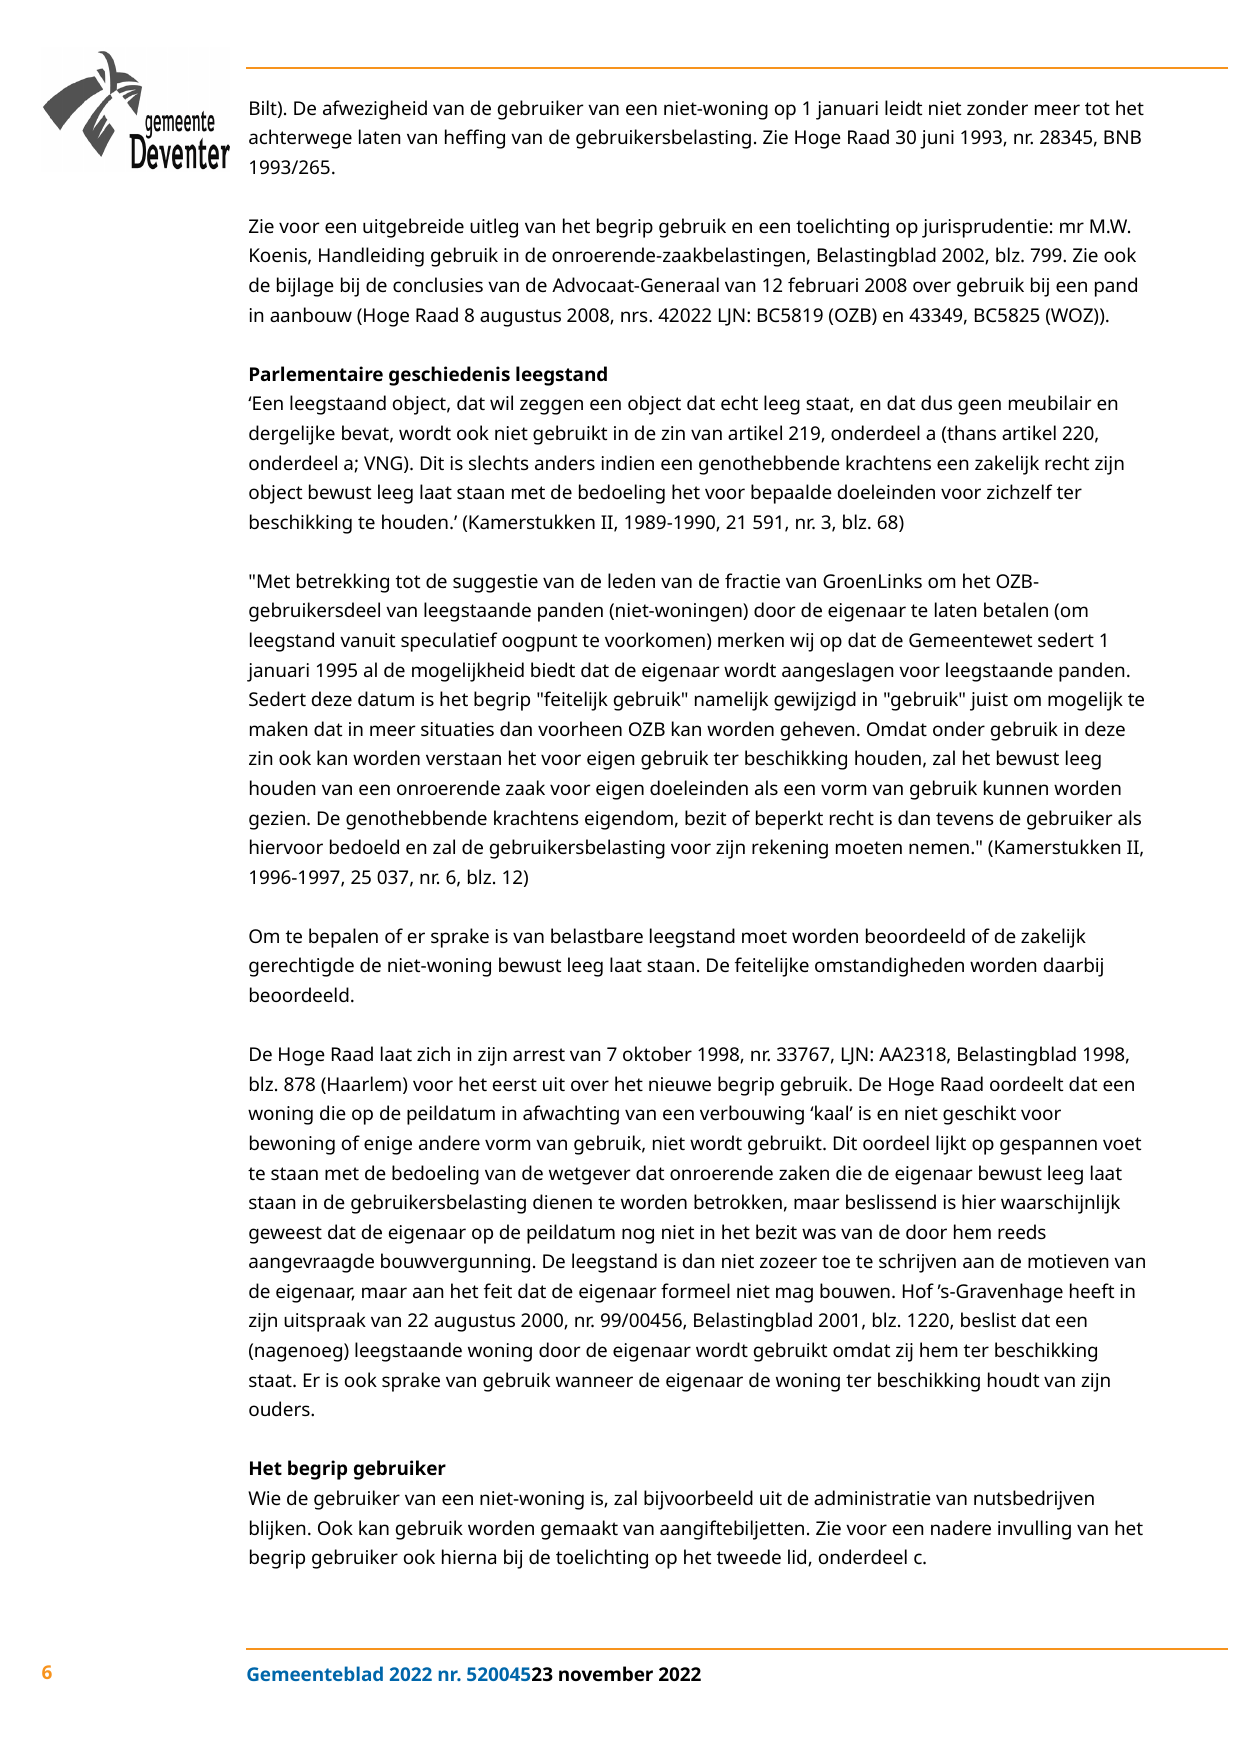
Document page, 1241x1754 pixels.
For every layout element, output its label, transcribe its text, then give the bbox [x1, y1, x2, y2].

picture [41, 47, 231, 172]
text De Hoge Raad laat zich in zijn arrest van 7 oktober 1998, nr. 33767, LJN: AA2318, Belastingblad 1998, blz. 878 (Haarlem) voor het eerst uit over het nieuwe begrip gebruik. De Hoge Raad oordeelt dat een woning die op de peildatum in afwachting van een verbouwing ‘kaal’ is en niet geschikt voor bewoning of enige andere vorm van gebruik, niet wordt gebruikt. Dit oordeel lijkt op gespannen voet te staan met de bedoeling van de wetgever dat onroerende zaken die de eigenaar bewust leeg laat staan in de gebruikersbelasting dienen te worden betrokken, maar beslissend is hier waarschijnlijk geweest dat de eigenaar op de peildatum nog niet in het bezit was van de door hem reeds aangevraagde bouwvergunning. De leegstand is dan niet zozeer toe te schrijven aan de motieven van de eigenaar, maar aan het feit dat de eigenaar formeel niet mag bouwen. Hof ’s-Gravenhage heeft in zijn uitspraak van 22 augustus 2000, nr. 99/00456, Belastingblad 2001, blz. 1220, beslist dat een (nagenoeg) leegstaande woning door de eigenaar wordt gebruikt omdat zij hem ter beschikking staat. Er is ook sprake van gebruik wanneer de eigenaar de woning ter beschikking houdt van zijn ouders. [248, 1041, 1152, 1422]
text Het begrip gebruiker [248, 1456, 1152, 1481]
text "Met betrekking tot de suggestie van de leden van de fractie van GroenLinks om het OZB-gebruikersdeel van leegstaande panden (niet-woningen) door de eigenaar te laten betalen (om leegstand vanuit speculatief oogpunt te voorkomen) merken wij op dat de Gemeentewet sedert 1 januari 1995 al de mogelijkheid biedt dat de eigenaar wordt aangeslagen voor leegstaande panden. Sedert deze datum is het begrip "feitelijk gebruik" namelijk gewijzigd in "gebruik" juist om mogelijk te maken dat in meer situaties dan voorheen OZB kan worden geheven. Omdat onder gebruik in deze zin ook kan worden verstaan het voor eigen gebruik ter beschikking houden, zal het bewust leeg houden van een onroerende zaak voor eigen doeleinden als een vorm van gebruik kunnen worden gezien. De genothebbende krachtens eigendom, bezit of beperkt recht is dan tevens de gebruiker als hiervoor bedoeld en zal de gebruikersbelasting voor zijn rekening moeten nemen." (Kamerstukken II, 1996-1997, 25 037, nr. 6, blz. 12) [248, 568, 1152, 890]
text Om te bepalen of er sprake is van belastbare leegstand moet worden beoordeeld of de zakelijk gerechtigde de niet-woning bewust leeg laat staan. De feitelijke omstandigheden worden daarbij beoordeeld. [248, 923, 1152, 1008]
text Parlementaire geschiedenis leegstand [248, 361, 1152, 387]
text ‘Een leegstaand object, dat wil zeggen een object dat echt leeg staat, en dat dus geen meubilair en dergelijke bevat, wordt ook niet gebruikt in de zin van artikel 219, onderdeel a (thans artikel 220, onderdeel a; VNG). Dit is slechts anders indien een genothebbende krachtens een zakelijk recht zijn object bewust leeg laat staan met de bedoeling het voor bepaalde doeleinden voor zichzelf ter beschikking te houden.’ (Kamerstukken II, 1989-1990, 21 591, nr. 3, blz. 68) [248, 391, 1152, 535]
text Bilt). De afwezigheid van de gebruiker van een niet-woning op 1 januari leidt niet zonder meer tot het achterwege laten van heffing van de gebruikersbelasting. Zie Hoge Raad 30 juni 1993, nr. 28345, BNB 1993/265. [248, 95, 1152, 180]
text Zie voor een uitgebreide uitleg van het begrip gebruik en een toelichting op jurisprudentie: mr M.W. Koenis, Handleiding gebruik in de onroerende-zaakbelastingen, Belastingblad 2002, blz. 799. Zie ook de bijlage bij de conclusies van de Advocaat-Generaal van 12 februari 2008 over gebruik bij een pand in aanbouw (Hoge Raad 8 augustus 2008, nrs. 42022 LJN: BC5819 (OZB) en 43349, BC5825 (WOZ)). [248, 213, 1152, 328]
text Wie de gebruiker van een niet-woning is, zal bijvoorbeeld uit de administratie van nutsbedrijven blijken. Ook kan gebruik worden gemaakt van aangiftebiljetten. Zie voor een nadere invulling van het begrip gebruiker ook hierna bij de toelichting op het tweede lid, onderdeel c. [248, 1485, 1152, 1570]
